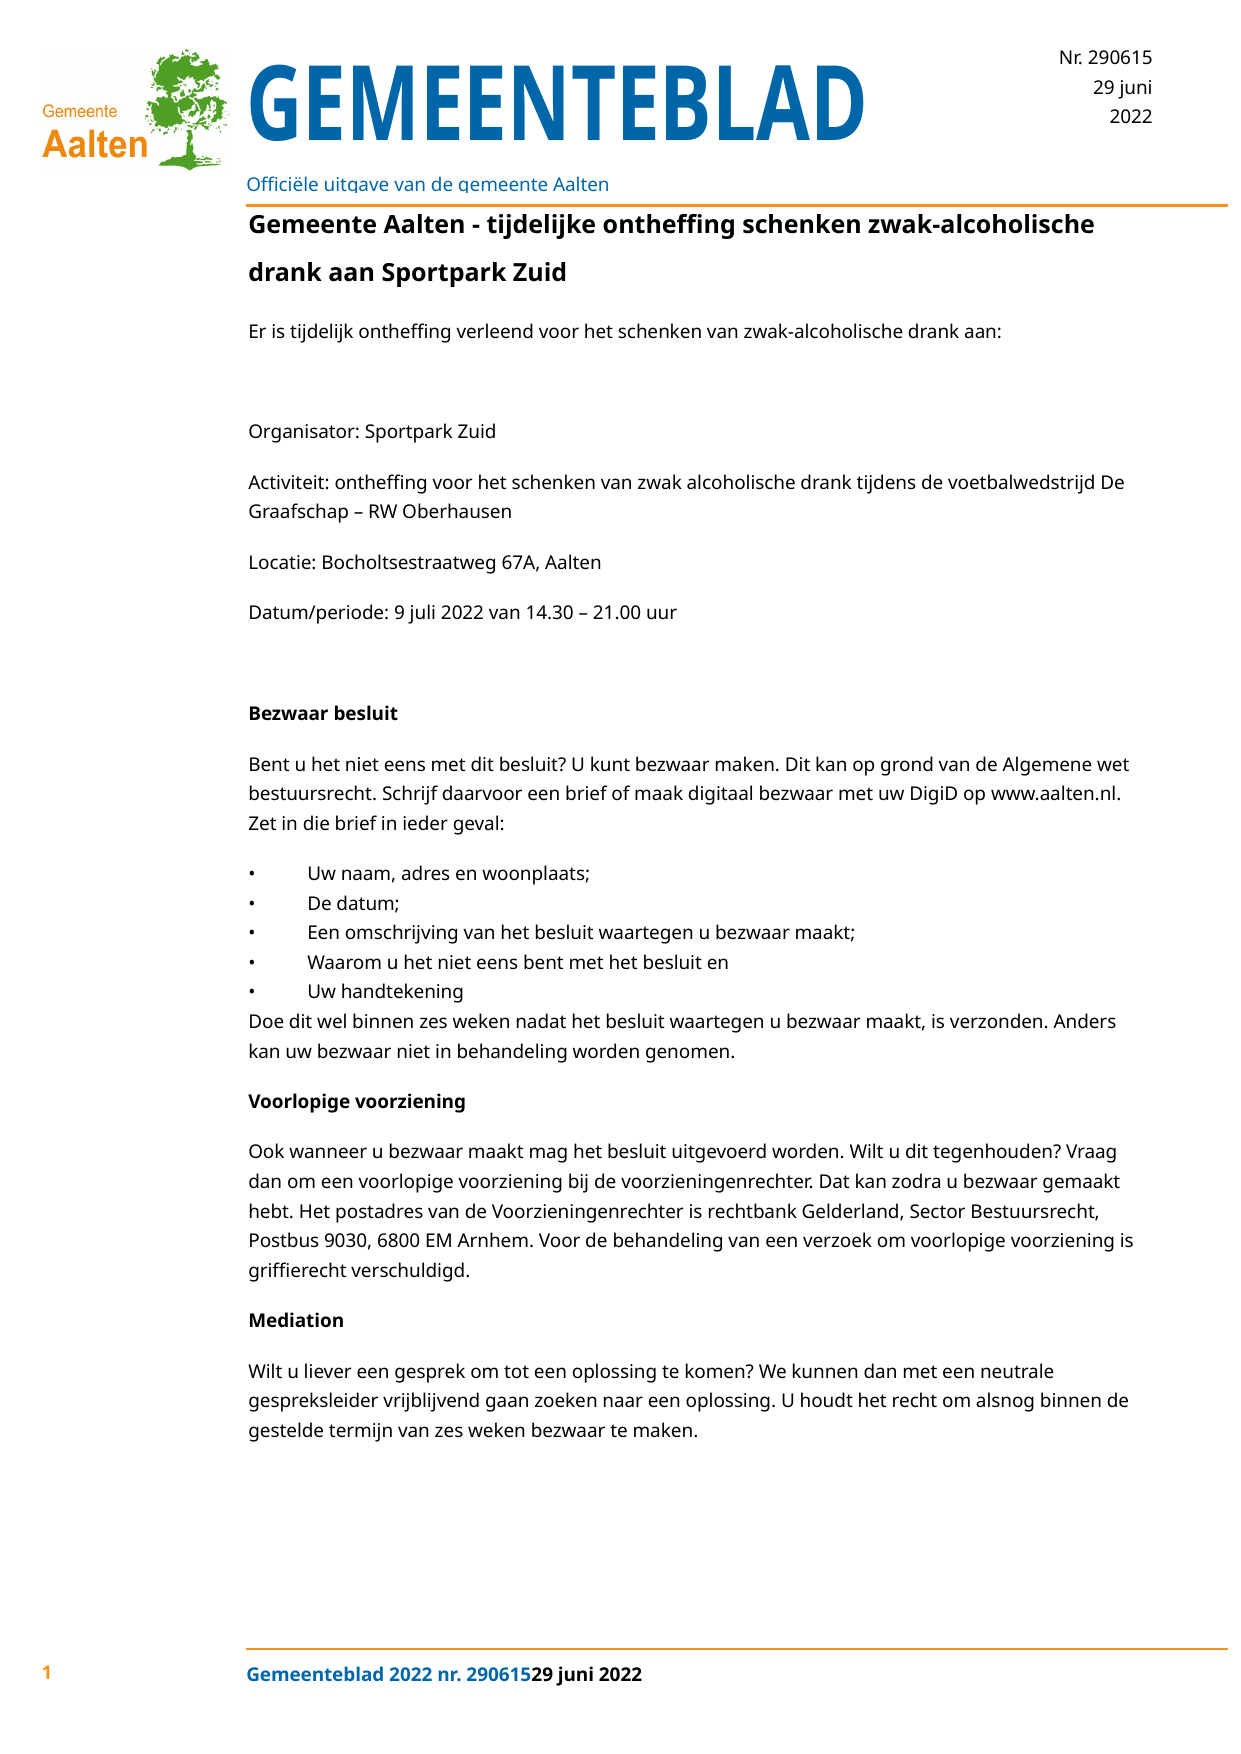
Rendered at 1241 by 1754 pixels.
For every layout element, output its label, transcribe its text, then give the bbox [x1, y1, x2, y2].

text Gemeente Aalten - tijdelijke ontheffing schenken zwak-alcoholische drank aan Sportpark Zuid [248, 207, 1152, 288]
list Uw handtekening [248, 979, 1152, 1004]
text Doe dit wel binnen zes weken nadat het besluit waartegen u bezwaar maakt, is verzonden. Anders kan uw bezwaar niet in behandeling worden genomen. [248, 1008, 1152, 1064]
list De datum; [248, 890, 1152, 916]
text Bezwaar besluit [248, 700, 1152, 726]
text Wilt u liever een gesprek om tot een oplossing te komen? We kunnen dan met een neutrale gespreksleider vrijblijvend gaan zoeken naar een oplossing. U houdt het recht om alsnog binnen de gestelde termijn van zes weken bezwaar te maken. [248, 1358, 1152, 1443]
text Activiteit: ontheffing voor het schenken van zwak alcoholische drank tijdens de voetbalwedstrijd De Graafschap – RW Oberhausen [248, 469, 1152, 524]
text Voorlopige voorziening [248, 1088, 1152, 1114]
list Waarom u het niet eens bent met het besluit en [248, 949, 1152, 975]
text Ook wanneer u bezwaar maakt mag het besluit uitgevoerd worden. Wilt u dit tegenhouden? Vraag dan om een voorlopige voorziening bij de voorzieningenrechter. Dat kan zodra u bezwaar gemaakt hebt. Het postadres van de Voorzieningenrechter is rechtbank Gelderland, Sector Bestuursrecht, Postbus 9030, 6800 EM Arnhem. Voor de behandeling van een verzoek om voorlopige voorziening is griffierecht verschuldigd. [248, 1139, 1152, 1283]
list Een omschrijving van het besluit waartegen u bezwaar maakt; [248, 919, 1152, 945]
text Bent u het niet eens met dit besluit? U kunt bezwaar maken. Dit kan op grond van de Algemene wet bestuursrecht. Schrijf daarvoor een brief of maak digitaal bezwaar met uw DigiD op www.aalten.nl. Zet in die brief in ieder geval: [248, 751, 1152, 836]
text Locatie: Bocholtsestraatweg 67A, Aalten [248, 549, 1152, 575]
text Organisator: Sportpark Zuid [248, 419, 1152, 444]
text Er is tijdelijk ontheffing verleend voor het schenken van zwak-alcoholische drank aan: [248, 318, 1152, 344]
text Datum/periode: 9 juli 2022 van 14.30 – 21.00 uur [248, 599, 1152, 625]
list Uw naam, adres en woonplaats; [248, 860, 1152, 886]
picture [41, 47, 231, 172]
text Mediation [248, 1307, 1152, 1333]
